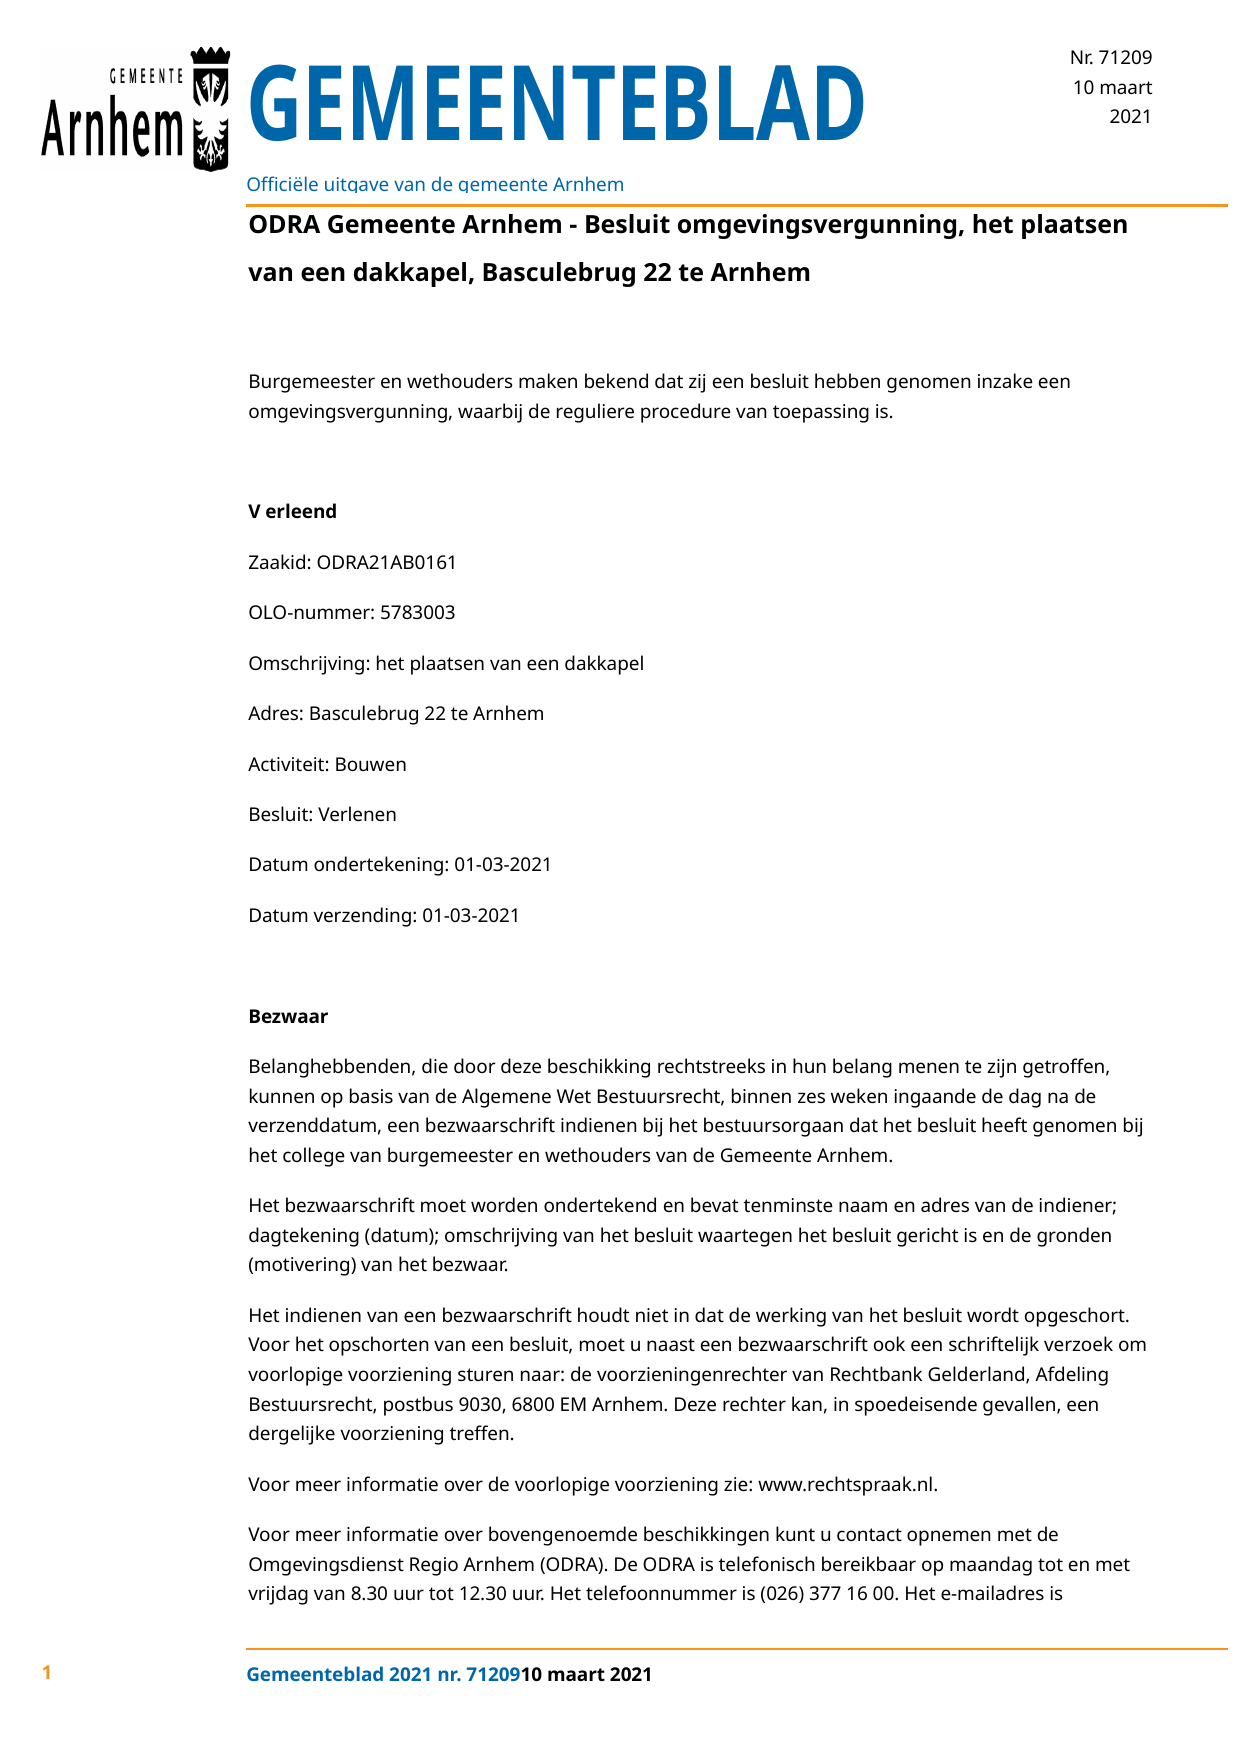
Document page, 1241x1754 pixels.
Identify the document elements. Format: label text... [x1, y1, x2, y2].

text Activiteit: Bouwen [248, 751, 1152, 777]
text Het bezwaarschrift moet worden ondertekend en bevat tenminste naam en adres van de indiener; dagtekening (datum); omschrijving van het besluit waartegen het besluit gericht is en de gronden (motivering) van het bezwaar. [248, 1192, 1152, 1277]
text Belanghebbenden, die door deze beschikking rechtstreeks in hun belang menen te zijn getroffen, kunnen op basis van de Algemene Wet Bestuursrecht, binnen zes weken ingaande de dag na de verzenddatum, een bezwaarschrift indienen bij het bestuursorgaan dat het besluit heeft genomen bij het college van burgemeester en wethouders van de Gemeente Arnhem. [248, 1053, 1152, 1168]
text Omschrijving: het plaatsen van een dakkapel [248, 650, 1152, 676]
text Voor meer informatie over de voorlopige voorziening zie: www.rechtspraak.nl. [248, 1471, 1152, 1497]
text Datum ondertekening: 01-03-2021 [248, 852, 1152, 877]
text Het indienen van een bezwaarschrift houdt niet in dat de werking van het besluit wordt opgeschort. Voor het opschorten van een besluit, moet u naast een bezwaarschrift ook een schriftelijk verzoek om voorlopige voorziening sturen naar: de voorzieningenrechter van Rechtbank Gelderland, Afdeling Bestuursrecht, postbus 9030, 6800 EM Arnhem. Deze rechter kan, in spoedeisende gevallen, een dergelijke voorziening treffen. [248, 1302, 1152, 1446]
text V erleend [248, 499, 1152, 524]
text Zaakid: ODRA21AB0161 [248, 549, 1152, 575]
text Voor meer informatie over bovengenoemde beschikkingen kunt u contact opnemen met de Omgevingsdienst Regio Arnhem (ODRA). De ODRA is telefonisch bereikbaar op maandag tot en met vrijdag van 8.30 uur tot 12.30 uur. Het telefoonnummer is (026) 377 16 00. Het e-mailadres is [248, 1521, 1152, 1606]
text Burgemeester en wethouders maken bekend dat zij een besluit hebben genomen inzake een omgevingsvergunning, waarbij de reguliere procedure van toepassing is. [248, 368, 1152, 424]
text Datum verzending: 01-03-2021 [248, 902, 1152, 928]
text ODRA Gemeente Arnhem - Besluit omgevingsvergunning, het plaatsen van een dakkapel, Basculebrug 22 te Arnhem [248, 207, 1152, 288]
picture [41, 47, 231, 172]
text Adres: Basculebrug 22 te Arnhem [248, 700, 1152, 726]
text Bezwaar [248, 1003, 1152, 1029]
text Besluit: Verlenen [248, 801, 1152, 827]
text OLO-nummer: 5783003 [248, 599, 1152, 625]
